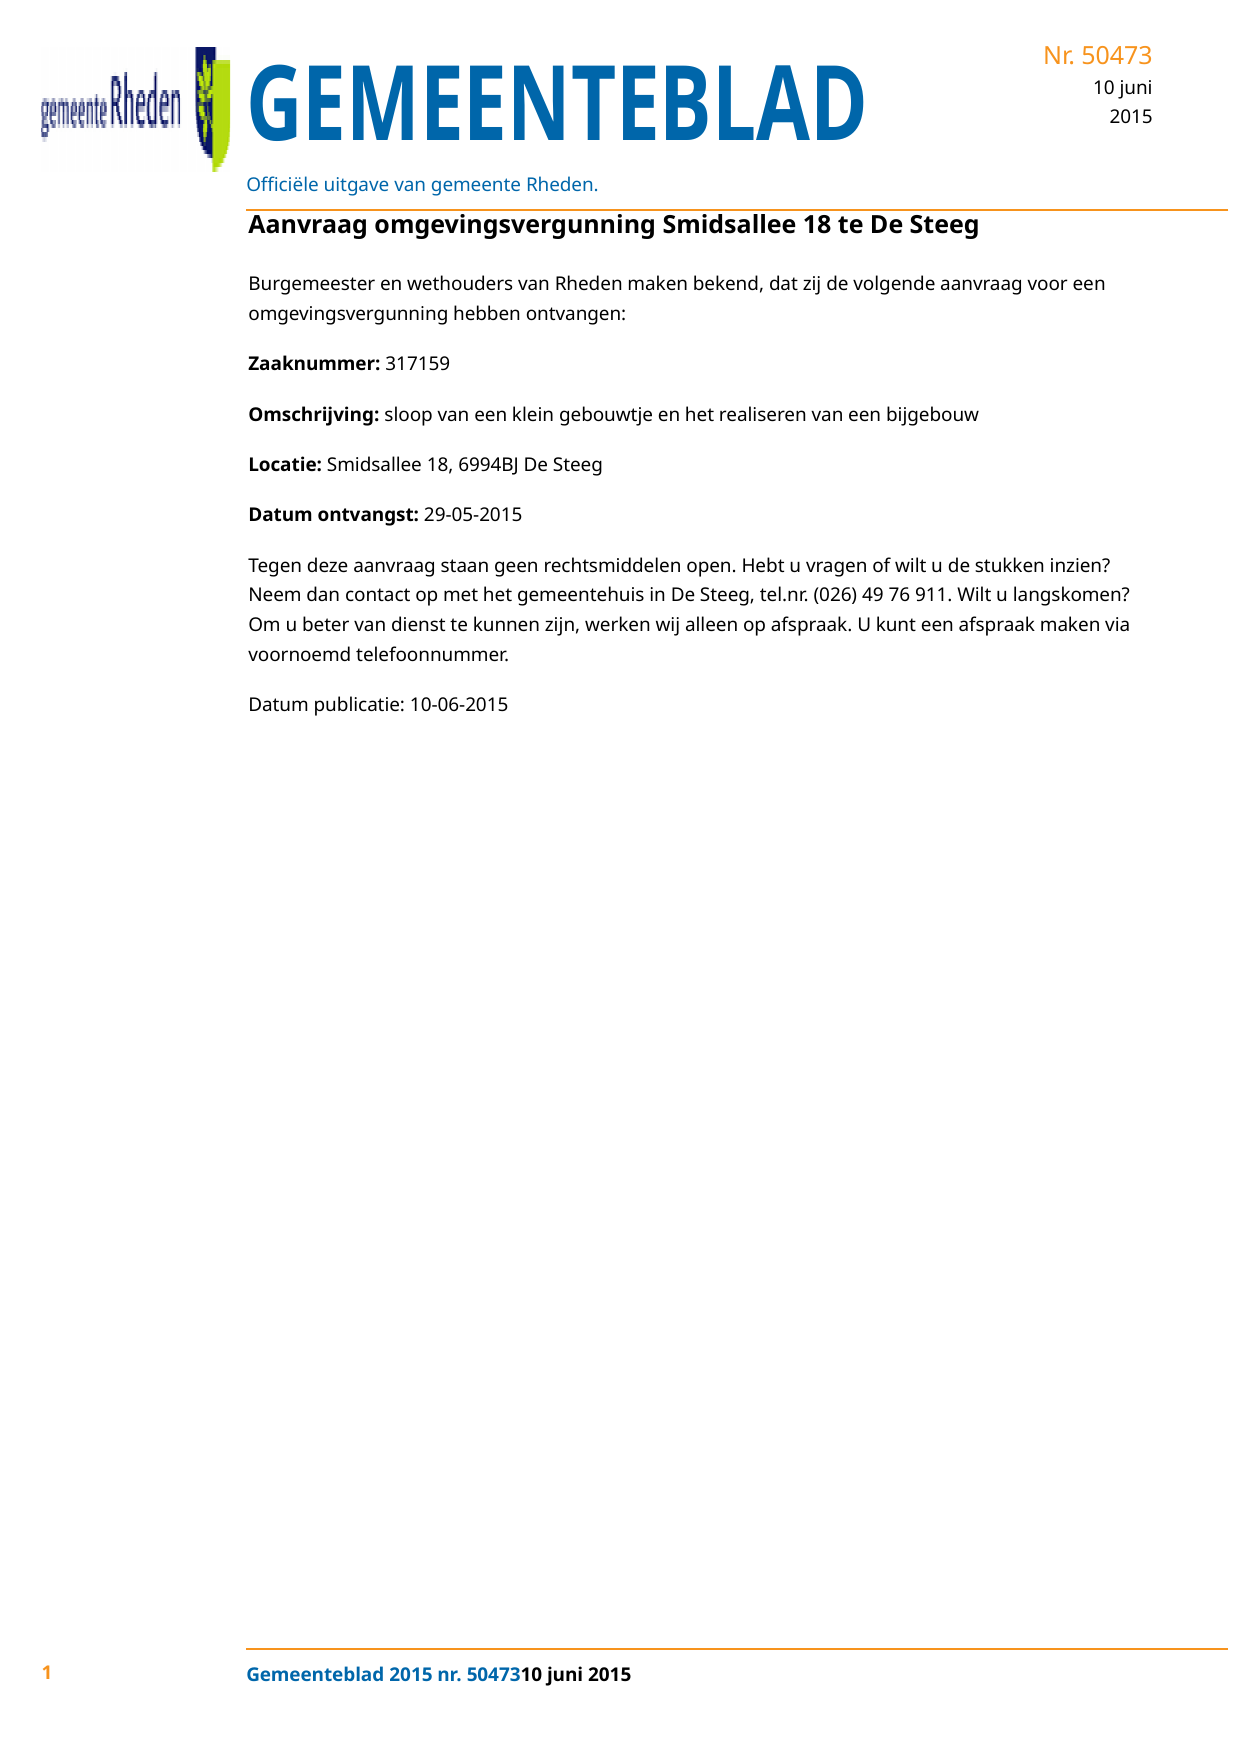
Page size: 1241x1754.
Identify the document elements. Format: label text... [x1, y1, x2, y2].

text Aanvraag omgevingsvergunning Smidsallee 18 te De Steeg [248, 211, 1152, 241]
text Datum ontvangst: 29-05-2015 [248, 502, 1152, 527]
text Datum publicatie: 10-06-2015 [248, 691, 1152, 717]
text Tegen deze aanvraag staan geen rechtsmiddelen open. Hebt u vragen of wilt u de stukken inzien? Neem dan contact op met het gemeentehuis in De Steeg, tel.nr. (026) 49 76 911. Wilt u langskomen? Om u beter van dienst te kunnen zijn, werken wij alleen op afspraak. U kunt een afspraak maken via voornoemd telefoonnummer. [248, 552, 1152, 666]
text Omschrijving: sloop van een klein gebouwtje en het realiseren van een bijgebouw [248, 401, 1152, 426]
text Locatie: Smidsallee 18, 6994BJ De Steeg [248, 451, 1152, 477]
picture [41, 47, 231, 172]
text Zaaknummer: 317159 [248, 350, 1152, 376]
text Burgemeester en wethouders van Rheden maken bekend, dat zij de volgende aanvraag voor een omgevingsvergunning hebben ontvangen: [248, 270, 1152, 326]
